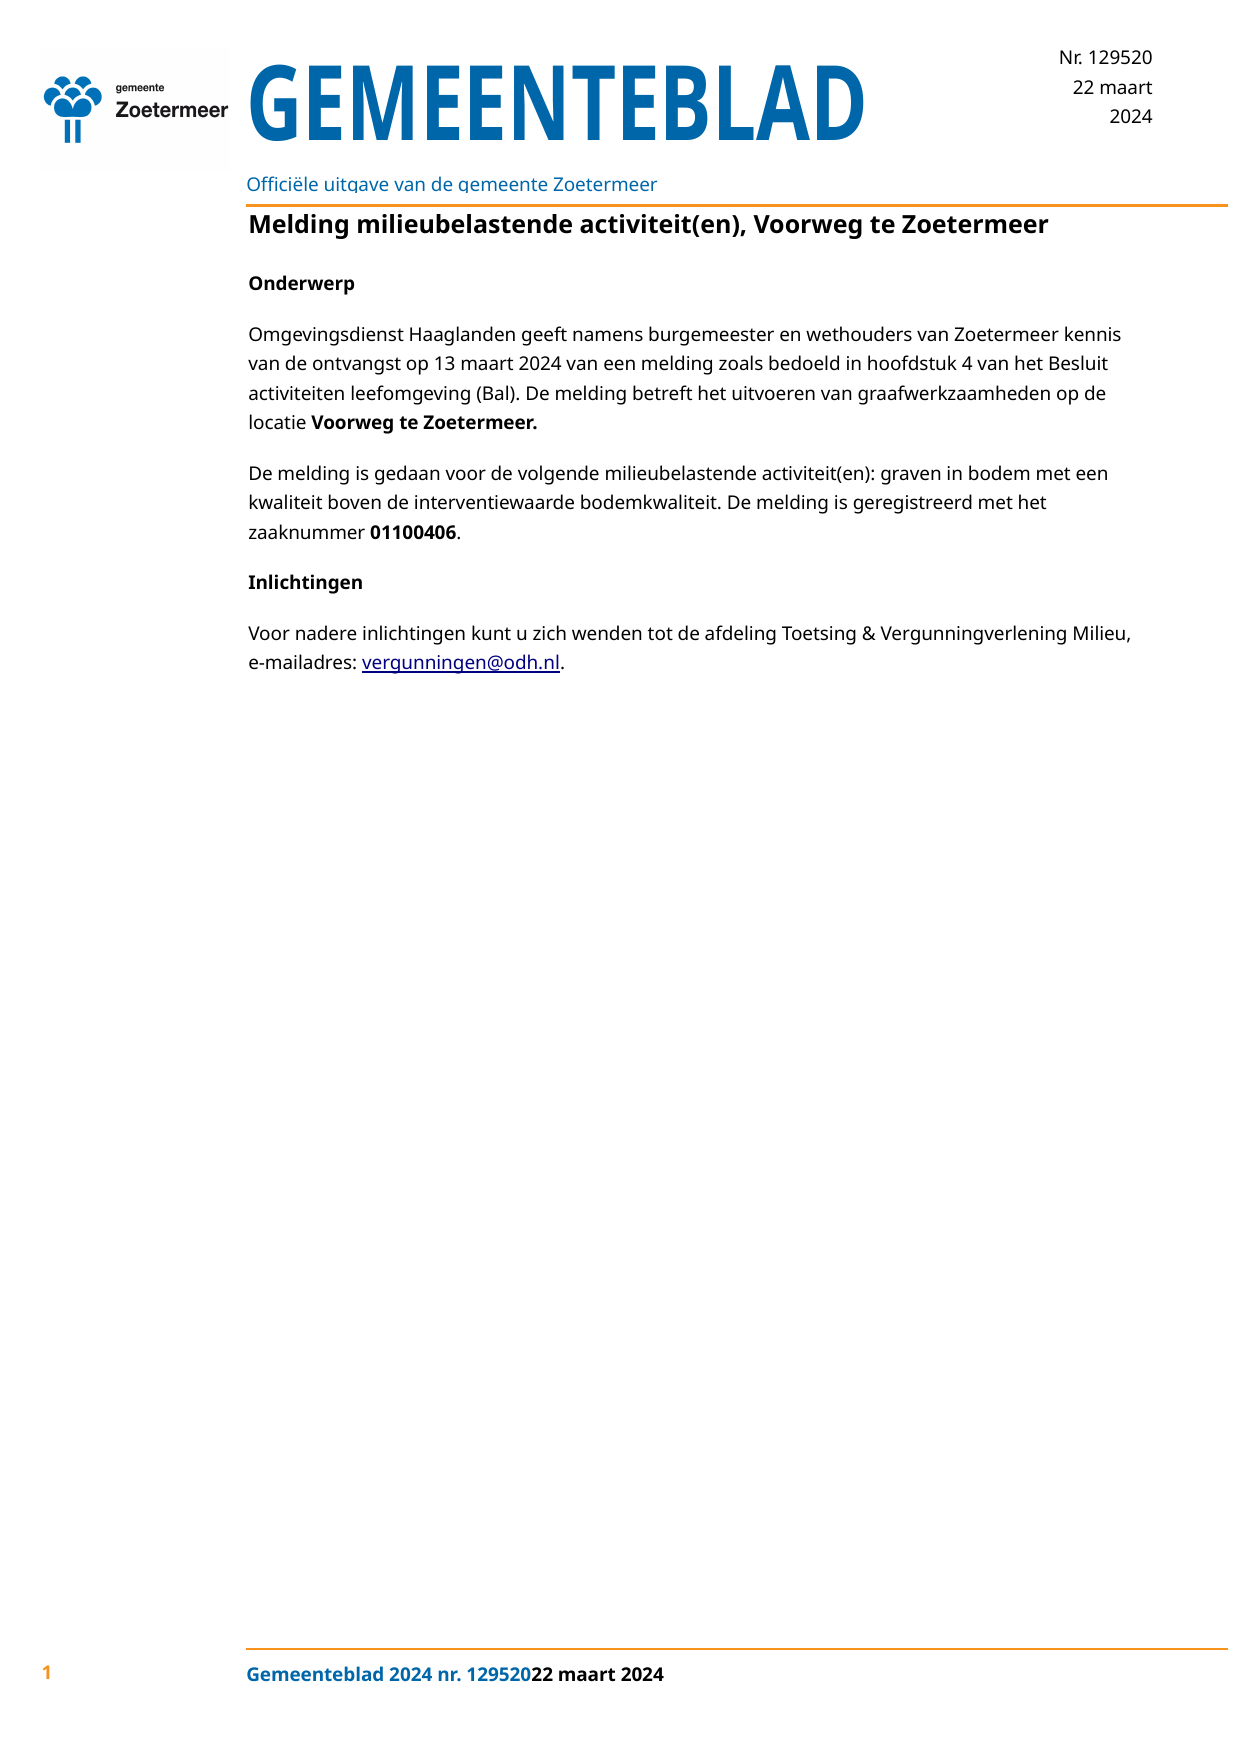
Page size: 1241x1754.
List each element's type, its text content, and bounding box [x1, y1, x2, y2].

text Onderwerp [248, 270, 1152, 296]
text Omgevingsdienst Haaglanden geeft namens burgemeester en wethouders van Zoetermeer kennis van de ontvangst op 13 maart 2024 van een melding zoals bedoeld in hoofdstuk 4 van het Besluit activiteiten leefomgeving (Bal). De melding betreft het uitvoeren van graafwerkzaamheden op de locatie Voorweg te Zoetermeer. [248, 321, 1152, 435]
text Inlichtingen [248, 569, 1152, 595]
text De melding is gedaan voor de volgende milieubelastende activiteit(en): graven in bodem met een kwaliteit boven de interventiewaarde bodemkwaliteit. De melding is geregistreerd met het zaaknummer 01100406. [248, 460, 1152, 545]
picture [41, 47, 231, 172]
text Voor nadere inlichtingen kunt u zich wenden tot de afdeling Toetsing & Vergunningverlening Milieu, e-mailadres: vergunningen@odh.nl. [248, 620, 1152, 675]
text Melding milieubelastende activiteit(en), Voorweg te Zoetermeer [248, 207, 1152, 241]
